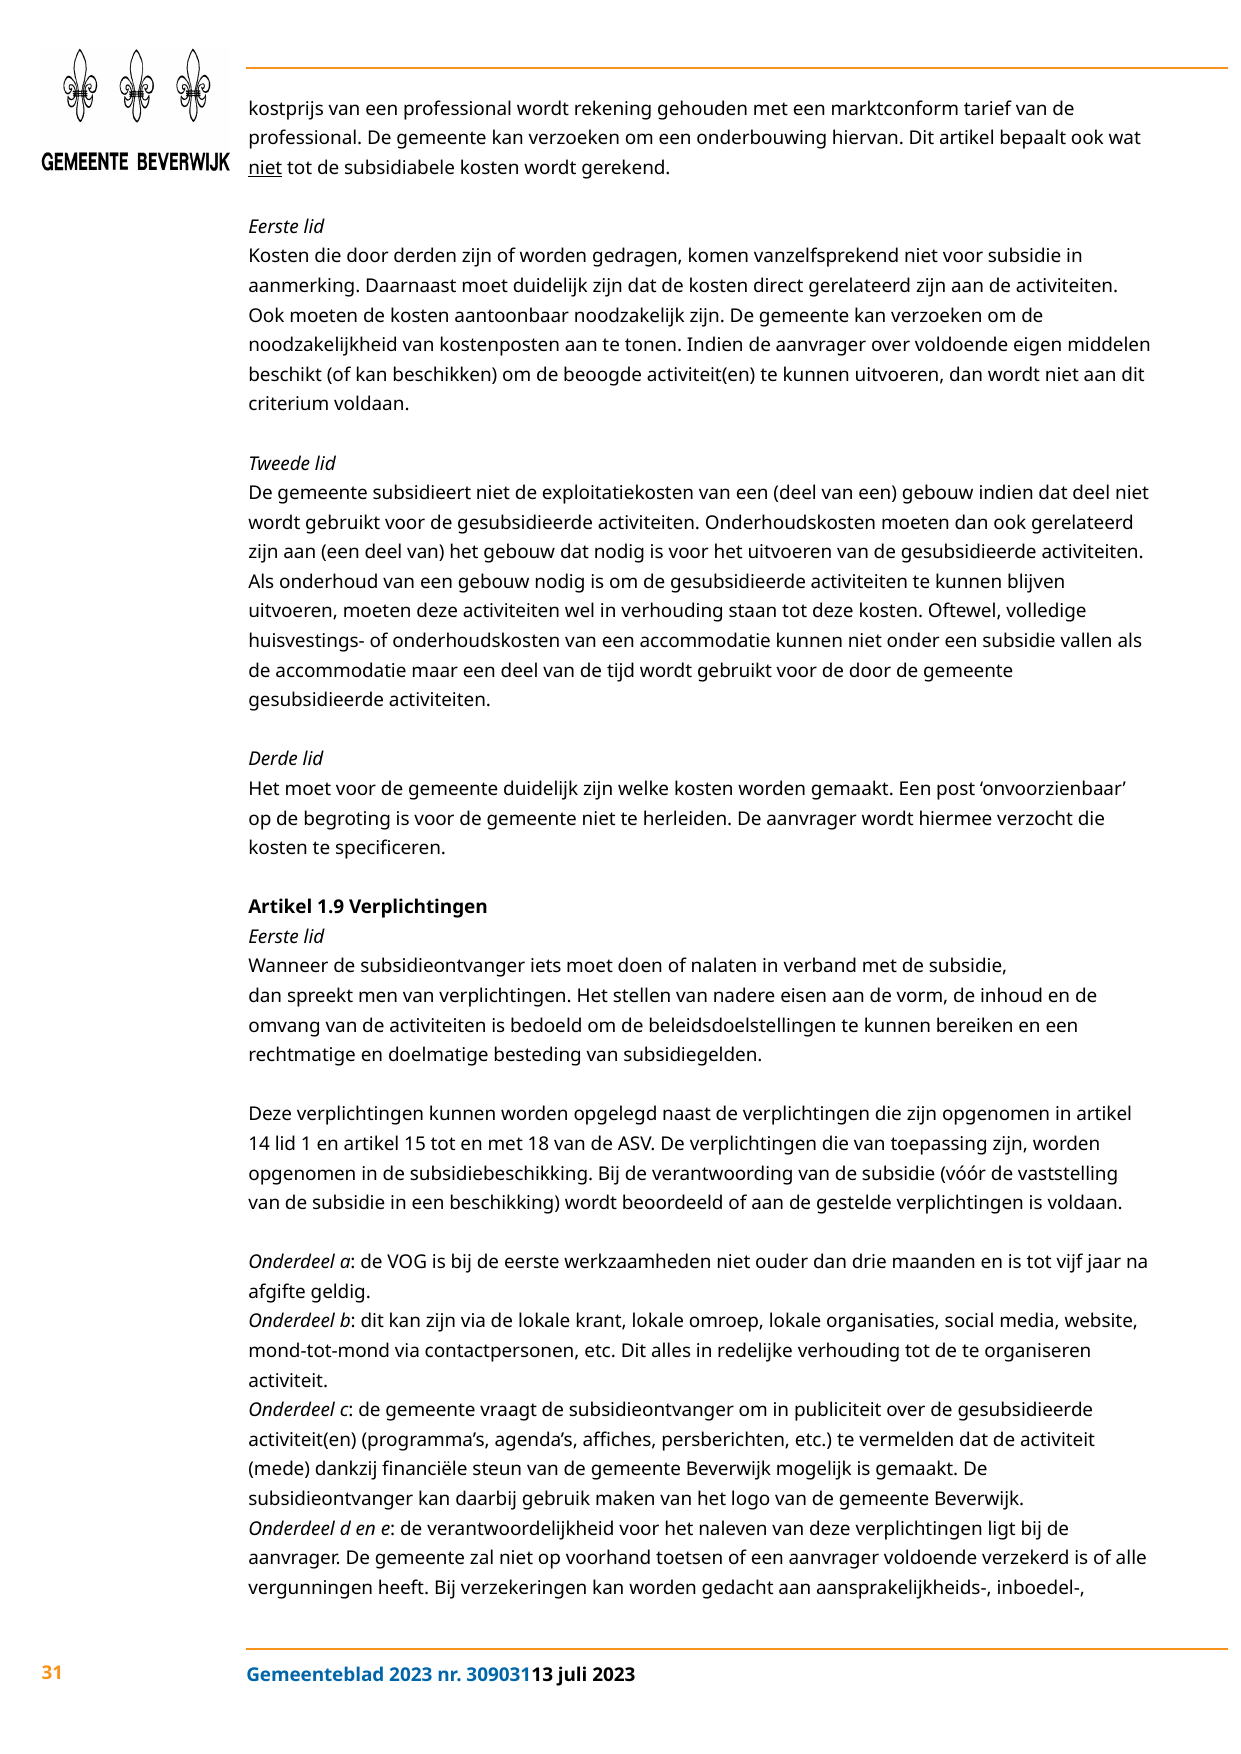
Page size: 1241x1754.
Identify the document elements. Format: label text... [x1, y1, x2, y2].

text Tweede lid [248, 450, 1152, 476]
text Deze verplichtingen kunnen worden opgelegd naast de verplichtingen die zijn opgenomen in artikel 14 lid 1 en artikel 15 tot en met 18 van de ASV. De verplichtingen die van toepassing zijn, worden opgenomen in de subsidiebeschikking. Bij de verantwoording van de subsidie (vóór de vaststelling van de subsidie in een beschikking) wordt beoordeeld of aan de gestelde verplichtingen is voldaan. [248, 1101, 1152, 1215]
text dan spreekt men van verplichtingen. Het stellen van nadere eisen aan de vorm, de inhoud en de omvang van de activiteiten is bedoeld om de beleidsdoelstellingen te kunnen bereiken en een rechtmatige en doelmatige besteding van subsidiegelden. [248, 982, 1152, 1067]
text Wanneer de subsidieontvanger iets moet doen of nalaten in verband met de subsidie, [248, 953, 1152, 978]
text De gemeente subsidieert niet de exploitatiekosten van een (deel van een) gebouw indien dat deel niet wordt gebruikt voor de gesubsidieerde activiteiten. Onderhoudskosten moeten dan ook gerelateerd zijn aan (een deel van) het gebouw dat nodig is voor het uitvoeren van de gesubsidieerde activiteiten. Als onderhoud van een gebouw nodig is om de gesubsidieerde activiteiten te kunnen blijven uitvoeren, moeten deze activiteiten wel in verhouding staan tot deze kosten. Oftewel, volledige huisvestings- of onderhoudskosten van een accommodatie kunnen niet onder een subsidie vallen als de accommodatie maar een deel van de tijd wordt gebruikt voor de door de gemeente gesubsidieerde activiteiten. [248, 479, 1152, 712]
text Onderdeel c: de gemeente vraagt de subsidieontvanger om in publiciteit over de gesubsidieerde activiteit(en) (programma’s, agenda’s, affiches, persberichten, etc.) te vermelden dat de activiteit (mede) dankzij financiële steun van de gemeente Beverwijk mogelijk is gemaakt. De subsidieontvanger kan daarbij gebruik maken van het logo van de gemeente Beverwijk. [248, 1396, 1152, 1511]
text Onderdeel b: dit kan zijn via de lokale krant, lokale omroep, lokale organisaties, social media, website, mond-tot-mond via contactpersonen, etc. Dit alles in redelijke verhouding tot de te organiseren activiteit. [248, 1308, 1152, 1393]
text Derde lid [248, 746, 1152, 771]
picture [41, 47, 231, 172]
text Het moet voor de gemeente duidelijk zijn welke kosten worden gemaakt. Een post ‘onvoorzienbaar’ op de begroting is voor de gemeente niet te herleiden. De aanvrager wordt hiermee verzocht die kosten te specificeren. [248, 775, 1152, 860]
text kostprijs van een professional wordt rekening gehouden met een marktconform tarief van de professional. De gemeente kan verzoeken om een onderbouwing hiervan. Dit artikel bepaalt ook wat niet tot de subsidiabele kosten wordt gerekend. [248, 95, 1152, 180]
text Kosten die door derden zijn of worden gedragen, komen vanzelfsprekend niet voor subsidie in aanmerking. Daarnaast moet duidelijk zijn dat de kosten direct gerelateerd zijn aan de activiteiten. Ook moeten de kosten aantoonbaar noodzakelijk zijn. De gemeente kan verzoeken om de noodzakelijkheid van kostenposten aan te tonen. Indien de aanvrager over voldoende eigen middelen beschikt (of kan beschikken) om de beoogde activiteit(en) te kunnen uitvoeren, dan wordt niet aan dit criterium voldaan. [248, 243, 1152, 416]
text Eerste lid [248, 923, 1152, 949]
text Eerste lid [248, 213, 1152, 239]
text Onderdeel a: de VOG is bij de eerste werkzaamheden niet ouder dan drie maanden en is tot vijf jaar na afgifte geldig. [248, 1248, 1152, 1304]
text Artikel 1.9 Verplichtingen [248, 893, 1152, 919]
text Onderdeel d en e: de verantwoordelijkheid voor het naleven van deze verplichtingen ligt bij de aanvrager. De gemeente zal niet op voorhand toetsen of een aanvrager voldoende verzekerd is of alle vergunningen heeft. Bij verzekeringen kan worden gedacht aan aansprakelijkheids-, inboedel-, [248, 1515, 1152, 1600]
